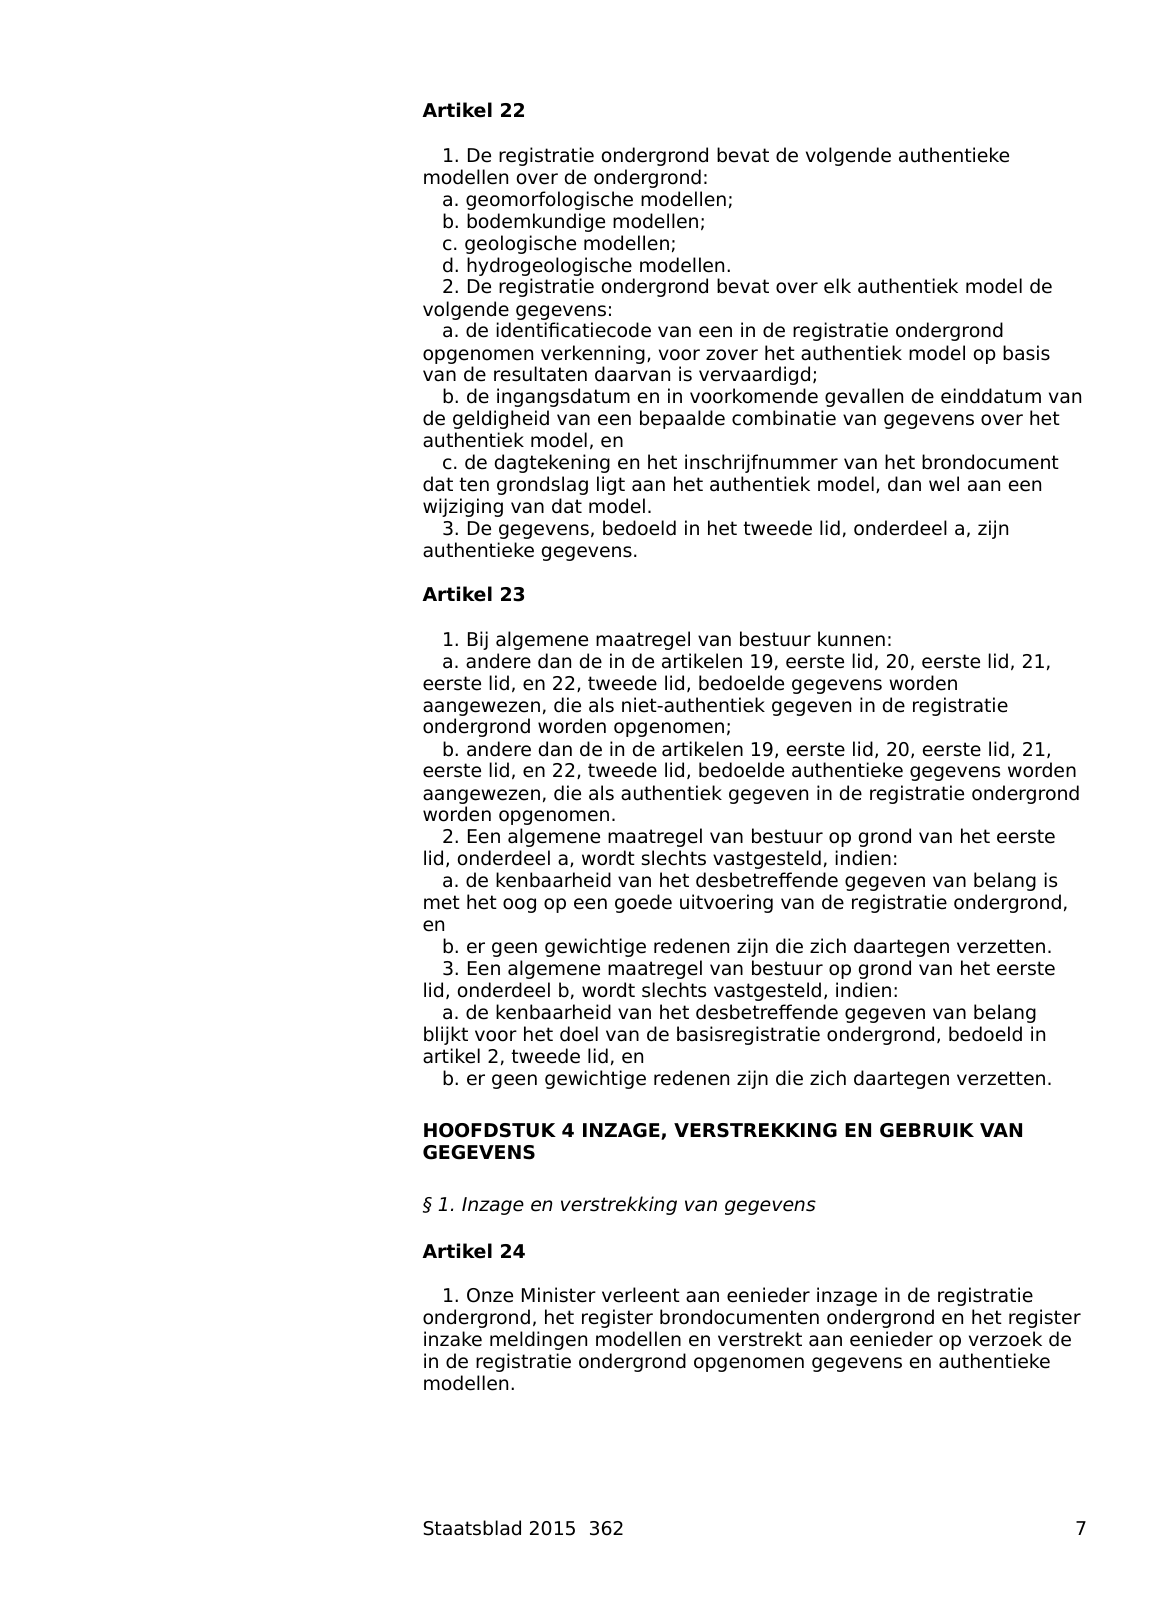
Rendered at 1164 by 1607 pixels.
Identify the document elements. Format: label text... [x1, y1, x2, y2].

text a. andere dan de in de artikelen 19, eerste lid, 20, eerste lid, 21, eerste lid, en 22, tweede lid, bedoelde gegevens worden aangewezen, die als niet-authentiek gegeven in de registratie ondergrond worden opgenomen; [422, 651, 1087, 738]
text 2. De registratie ondergrond bevat over elk authentiek model de volgende gegevens: [422, 276, 1087, 320]
text 1. Bij algemene maatregel van bestuur kunnen: [422, 628, 1087, 651]
text a. geomorfologische modellen; [422, 188, 1087, 211]
text a. de kenbaarheid van het desbetreffende gegeven van belang is met het oog op een goede uitvoering van de registratie ondergrond, en [422, 870, 1087, 936]
subtitle § 1. Inzage en verstrekking van gegevens [422, 1194, 1087, 1216]
text 1. De registratie ondergrond bevat de volgende authentieke modellen over de ondergrond: [422, 144, 1087, 188]
text d. hydrogeologische modellen. [422, 254, 1087, 276]
text b. er geen gewichtige redenen zijn die zich daartegen verzetten. [422, 936, 1087, 958]
text 3. Een algemene maatregel van bestuur op grond van het eerste lid, onderdeel b, wordt slechts vastgesteld, indien: [422, 958, 1087, 1002]
text a. de identificatiecode van een in de registratie ondergrond opgenomen verkenning, voor zover het authentiek model op basis van de resultaten daarvan is vervaardigd; [422, 320, 1087, 386]
text a. de kenbaarheid van het desbetreffende gegeven van belang blijkt voor het doel van de basisregistratie ondergrond, bedoeld in artikel 2, tweede lid, en [422, 1002, 1087, 1068]
text b. de ingangsdatum en in voorkomende gevallen de einddatum van de geldigheid van een bepaalde combinatie van gegevens over het authentiek model, en [422, 386, 1087, 452]
subtitle Artikel 24 [422, 1241, 1087, 1263]
subtitle HOOFDSTUK 4 INZAGE, VERSTREKKING EN GEBRUIK VAN GEGEVENS [422, 1120, 1087, 1164]
text c. de dagtekening en het inschrijfnummer van het brondocument dat ten grondslag ligt aan het authentiek model, dan wel aan een wijziging van dat model. [422, 452, 1087, 518]
text 2. Een algemene maatregel van bestuur op grond van het eerste lid, onderdeel a, wordt slechts vastgesteld, indien: [422, 826, 1087, 870]
text b. er geen gewichtige redenen zijn die zich daartegen verzetten. [422, 1068, 1087, 1090]
text 3. De gegevens, bedoeld in het tweede lid, onderdeel a, zijn authentieke gegevens. [422, 518, 1087, 562]
text c. geologische modellen; [422, 232, 1087, 254]
subtitle Artikel 23 [422, 584, 1087, 606]
text b. andere dan de in de artikelen 19, eerste lid, 20, eerste lid, 21, eerste lid, en 22, tweede lid, bedoelde authentieke gegevens worden aangewezen, die als authentiek gegeven in de registratie ondergrond worden opgenomen. [422, 738, 1087, 826]
subtitle Artikel 22 [422, 100, 1087, 122]
text b. bodemkundige modellen; [422, 211, 1087, 232]
text 1. Onze Minister verleent aan eenieder inzage in de registratie ondergrond, het register brondocumenten ondergrond en het register inzake meldingen modellen en verstrekt aan eenieder op verzoek de in de registratie ondergrond opgenomen gegevens en authentieke modellen. [422, 1285, 1087, 1395]
